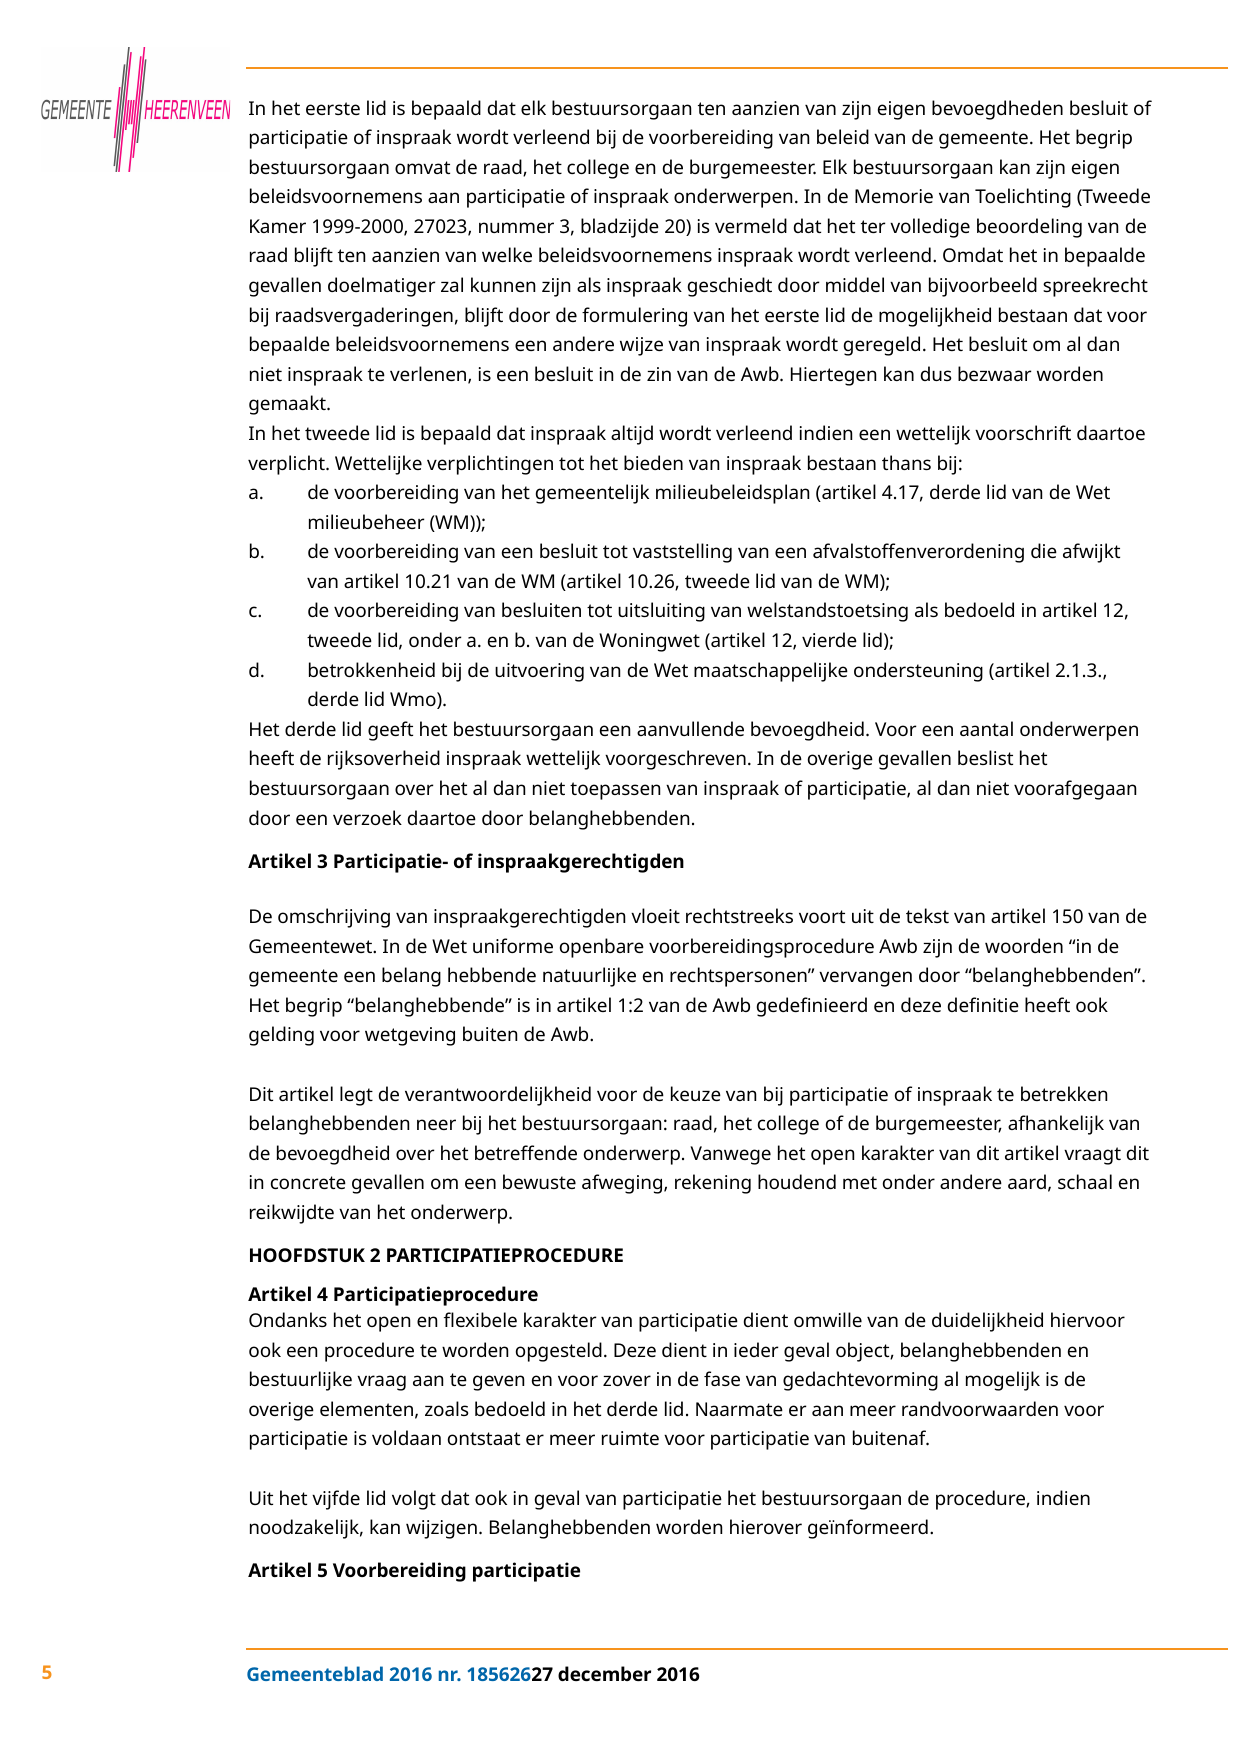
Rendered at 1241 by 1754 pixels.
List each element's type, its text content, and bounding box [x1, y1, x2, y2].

list betrokkenheid bij de uitvoering van de Wet maatschappelijke ondersteuning (artikel 2.1.3., derde lid Wmo). [248, 657, 1152, 712]
text De omschrijving van inspraakgerechtigden vloeit rechtstreeks voort uit de tekst van artikel 150 van de Gemeentewet. In de Wet uniforme openbare voorbereidingsprocedure Awb zijn de woorden “in de gemeente een belang hebbende natuurlijke en rechtspersonen” vervangen door “belanghebbenden”. Het begrip “belanghebbende” is in artikel 1:2 van de Awb gedefinieerd en deze definitie heeft ook gelding voor wetgeving buiten de Awb. [248, 903, 1152, 1047]
text Uit het vijfde lid volgt dat ook in geval van participatie het bestuursorgaan de procedure, indien noodzakelijk, kan wijzigen. Belanghebbenden worden hierover geïnformeerd. [248, 1485, 1152, 1540]
text Dit artikel legt de verantwoordelijkheid voor de keuze van bij participatie of inspraak te betrekken belanghebbenden neer bij het bestuursorgaan: raad, het college of de burgemeester, afhankelijk van de bevoegdheid over het betreffende onderwerp. Vanwege het open karakter van dit artikel vraagt dit in concrete gevallen om een bewuste afweging, rekening houdend met onder andere aard, schaal en reikwijdte van het onderwerp. [248, 1081, 1152, 1225]
picture [41, 47, 231, 172]
text Ondanks het open en flexibele karakter van participatie dient omwille van de duidelijkheid hiervoor ook een procedure te worden opgesteld. Deze dient in ieder geval object, belanghebbenden en bestuurlijke vraag aan te geven en voor zover in de fase van gedachtevorming al mogelijk is de overige elementen, zoals bedoeld in het derde lid. Naarmate er aan meer randvoorwaarden voor participatie is voldaan ontstaat er meer ruimte voor participatie van buitenaf. [248, 1307, 1152, 1451]
text Artikel 3 Participatie- of inspraakgerechtigden [248, 848, 1152, 874]
text In het eerste lid is bepaald dat elk bestuursorgaan ten aanzien van zijn eigen bevoegdheden besluit of participatie of inspraak wordt verleend bij de voorbereiding van beleid van de gemeente. Het begrip bestuursorgaan omvat de raad, het college en de burgemeester. Elk bestuursorgaan kan zijn eigen beleidsvoornemens aan participatie of inspraak onderwerpen. In de Memorie van Toelichting (Tweede Kamer 1999-2000, 27023, nummer 3, bladzijde 20) is vermeld dat het ter volledige beoordeling van de raad blijft ten aanzien van welke beleidsvoornemens inspraak wordt verleend. Omdat het in bepaalde gevallen doelmatiger zal kunnen zijn als inspraak geschiedt door middel van bijvoorbeeld spreekrecht bij raadsvergaderingen, blijft door de formulering van het eerste lid de mogelijkheid bestaan dat voor bepaalde beleidsvoornemens een andere wijze van inspraak wordt geregeld. Het besluit om al dan niet inspraak te verlenen, is een besluit in de zin van de Awb. Hiertegen kan dus bezwaar worden gemaakt. [248, 95, 1152, 416]
text Artikel 5 Voorbereiding participatie [248, 1557, 1152, 1583]
list de voorbereiding van het gemeentelijk milieubeleidsplan (artikel 4.17, derde lid van de Wet milieubeheer (WM)); [248, 479, 1152, 535]
text HOOFDSTUK 2 PARTICIPATIEPROCEDURE [248, 1242, 1152, 1268]
text Het derde lid geeft het bestuursorgaan een aanvullende bevoegdheid. Voor een aantal onderwerpen heeft de rijksoverheid inspraak wettelijk voorgeschreven. In de overige gevallen beslist het bestuursorgaan over het al dan niet toepassen van inspraak of participatie, al dan niet voorafgegaan door een verzoek daartoe door belanghebbenden. [248, 716, 1152, 831]
list de voorbereiding van een besluit tot vaststelling van een afvalstoffenverordening die afwijkt van artikel 10.21 van de WM (artikel 10.26, tweede lid van de WM); [248, 538, 1152, 594]
text Artikel 4 Participatieprocedure [248, 1281, 1152, 1307]
list de voorbereiding van besluiten tot uitsluiting van welstandstoetsing als bedoeld in artikel 12, tweede lid, onder a. en b. van de Woningwet (artikel 12, vierde lid); [248, 598, 1152, 653]
text In het tweede lid is bepaald dat inspraak altijd wordt verleend indien een wettelijk voorschrift daartoe verplicht. Wettelijke verplichtingen tot het bieden van inspraak bestaan thans bij: [248, 420, 1152, 476]
